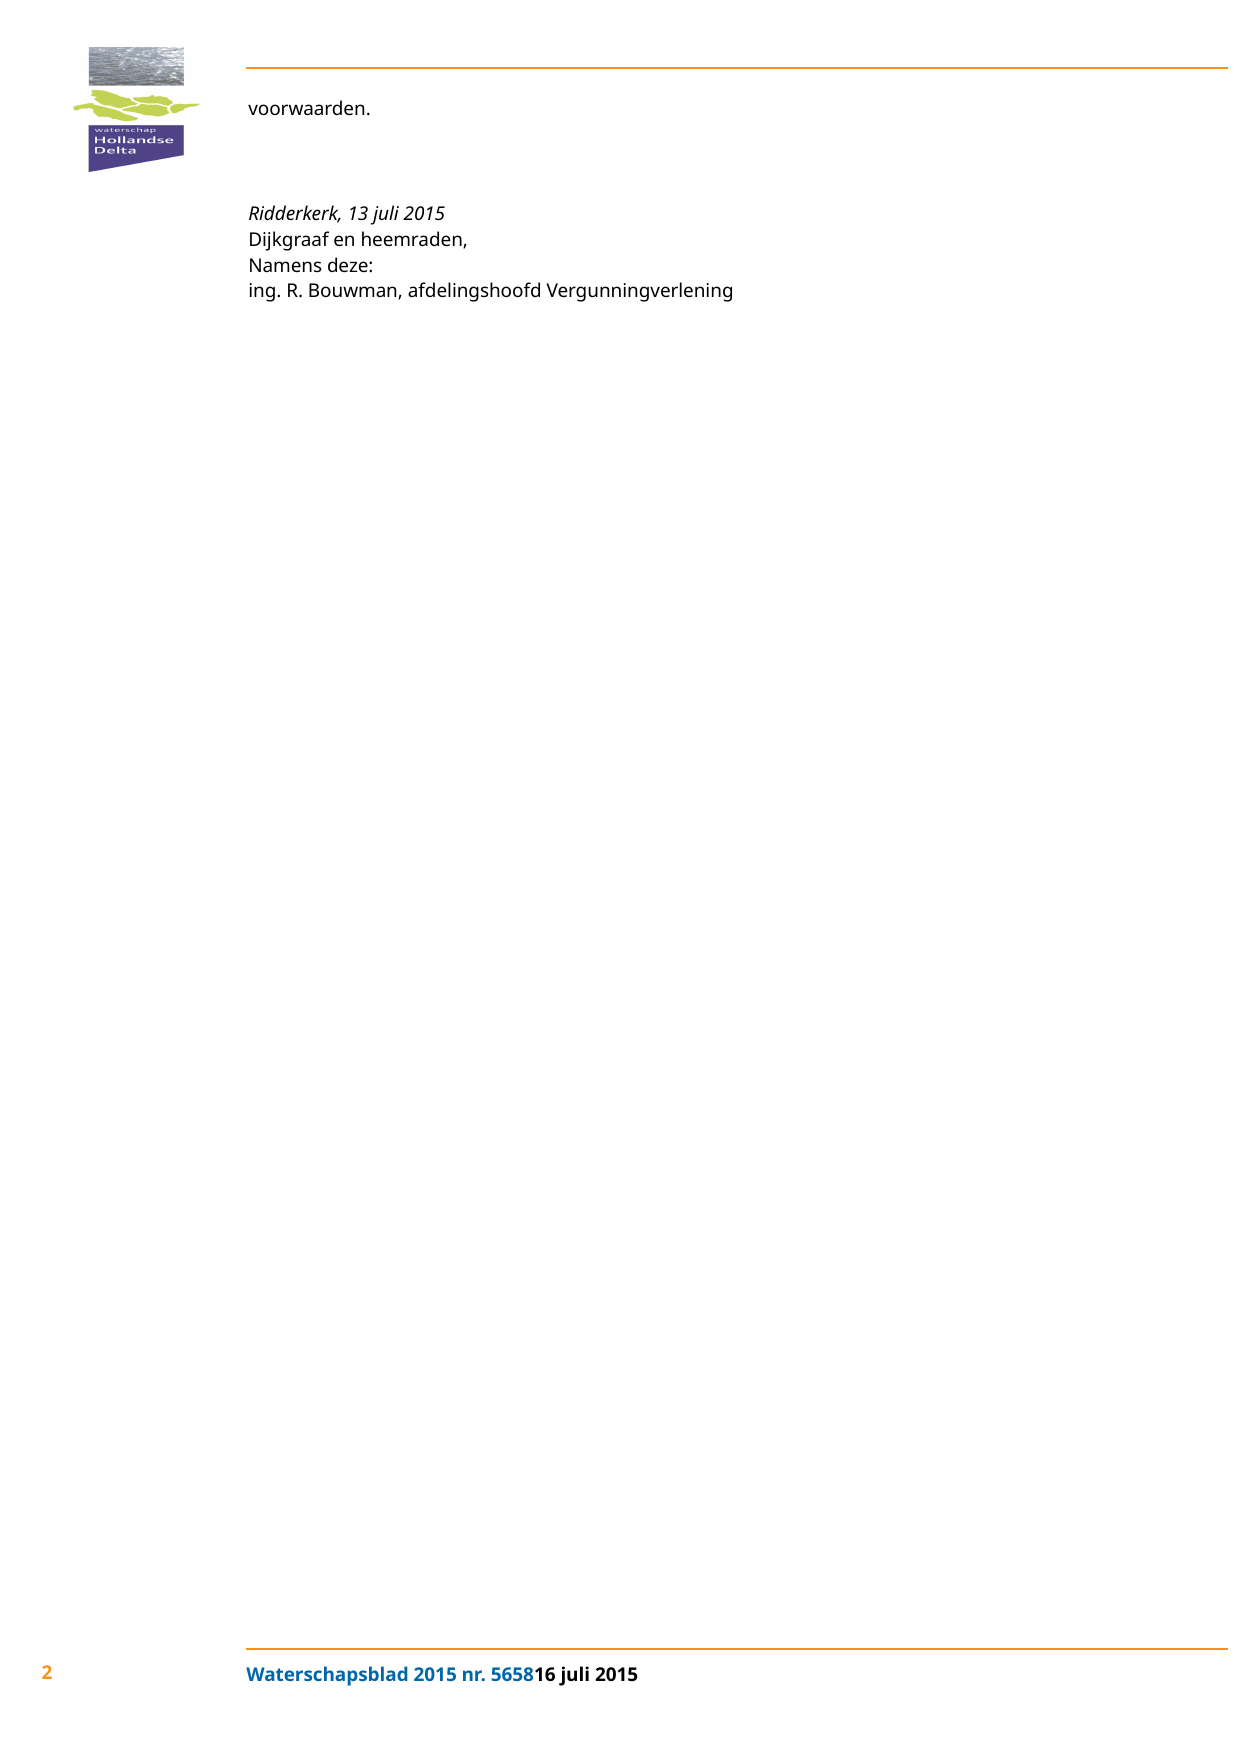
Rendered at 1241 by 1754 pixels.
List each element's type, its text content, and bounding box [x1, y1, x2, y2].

text Namens deze: [248, 252, 1152, 278]
text voorwaarden. [248, 95, 1152, 121]
text Dijkgraaf en heemraden, [248, 226, 1152, 252]
picture [41, 47, 231, 172]
text ing. R. Bouwman, afdelingshoofd Vergunningverlening [248, 278, 1152, 303]
text Ridderkerk, 13 juli 2015 [248, 201, 1152, 226]
